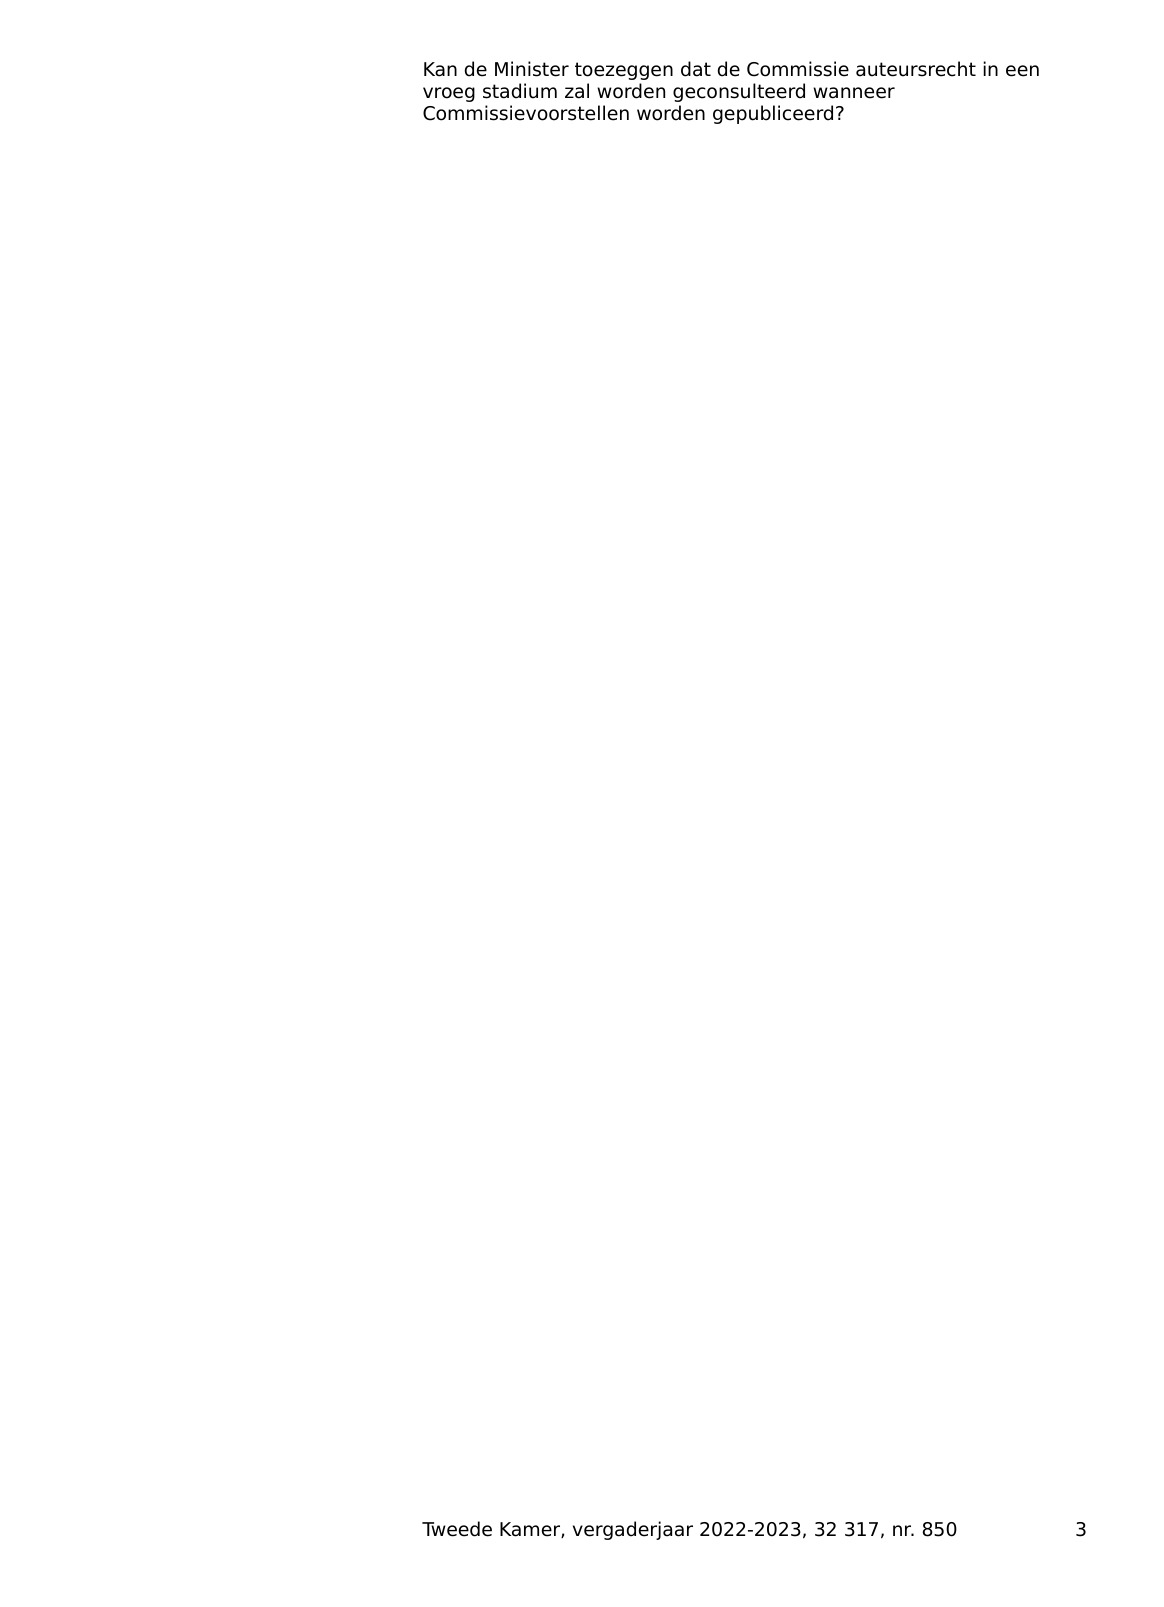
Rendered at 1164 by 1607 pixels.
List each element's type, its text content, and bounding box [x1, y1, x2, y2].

text Kan de Minister toezeggen dat de Commissie auteursrecht in een vroeg stadium zal worden geconsulteerd wanneer Commissievoorstellen worden gepubliceerd? [422, 59, 1087, 125]
